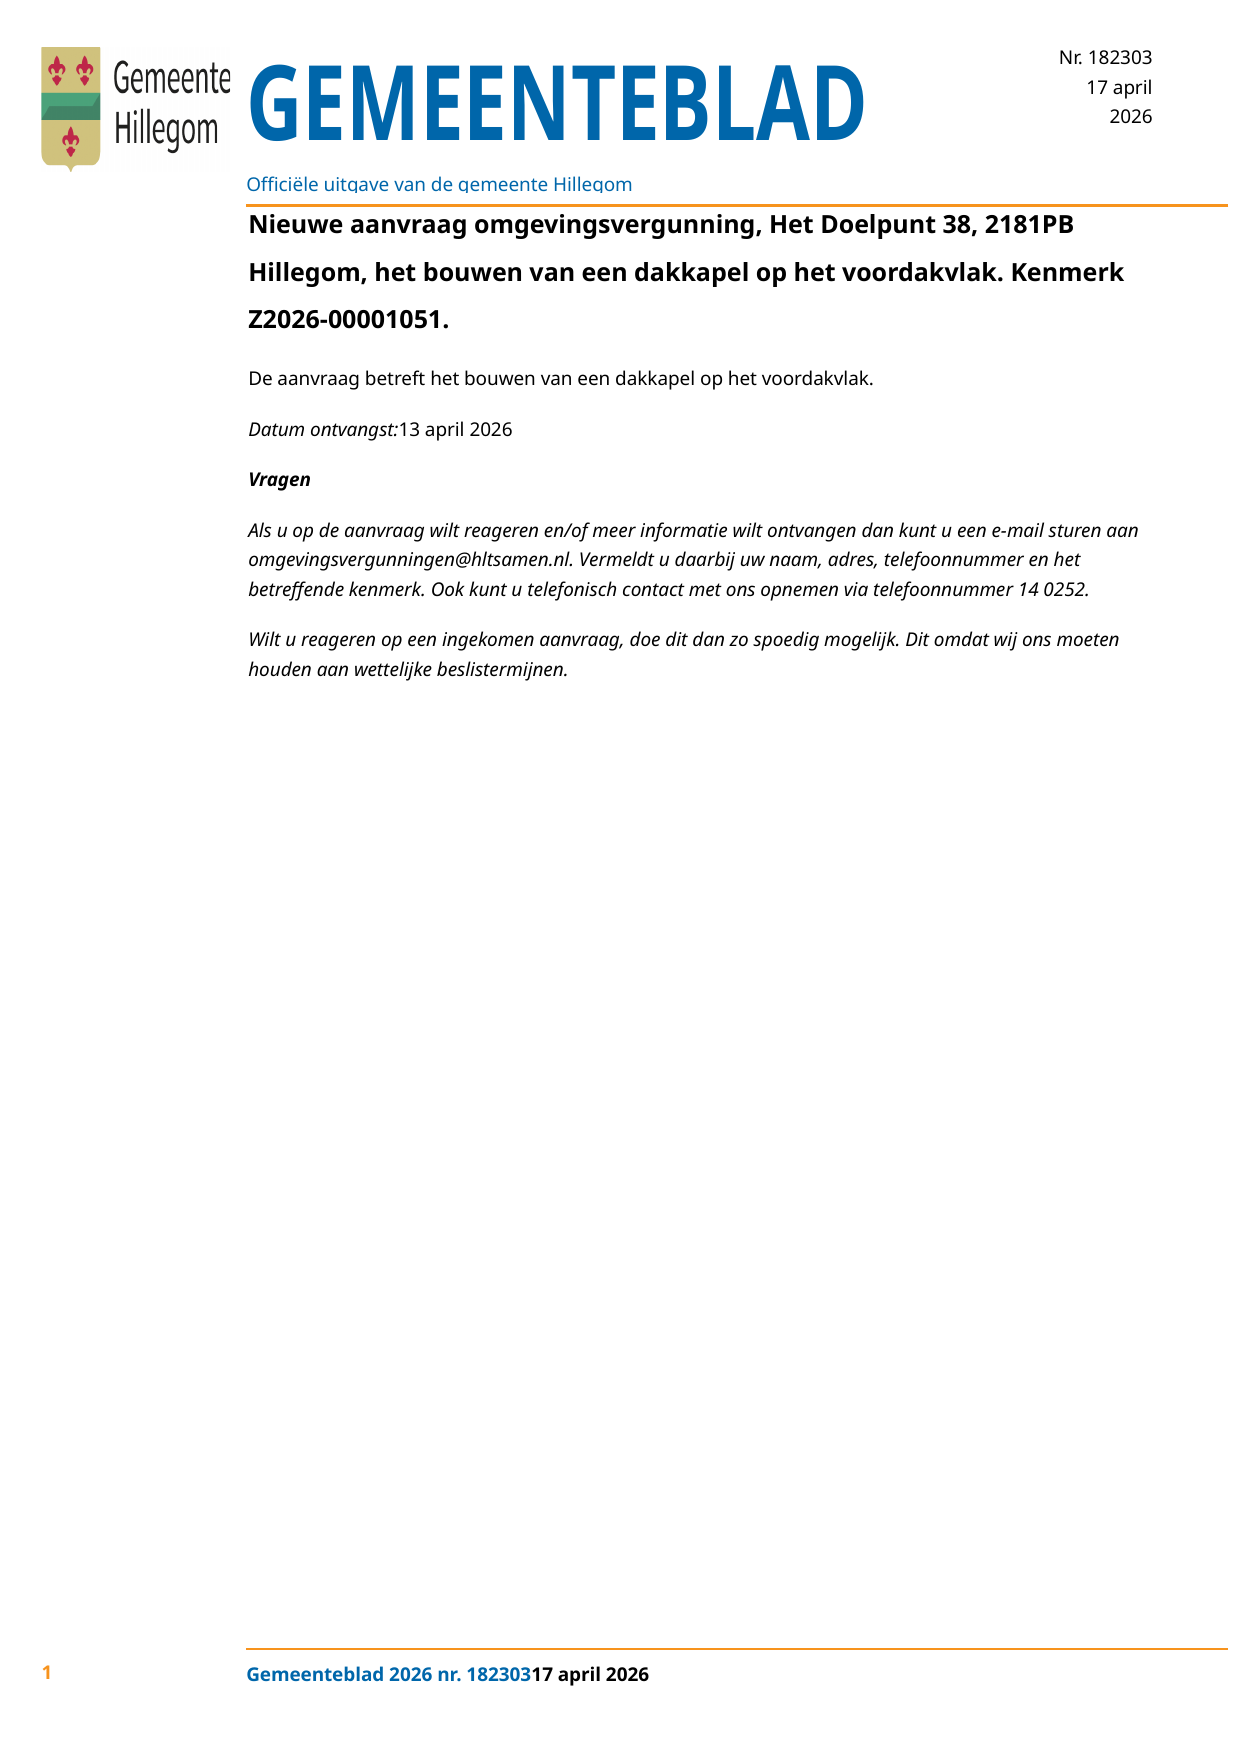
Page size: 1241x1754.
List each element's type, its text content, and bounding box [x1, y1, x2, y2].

text Nieuwe aanvraag omgevingsvergunning, Het Doelpunt 38, 2181PB Hillegom, het bouwen van een dakkapel op het voordakvlak. Kenmerk Z2026-00001051. [248, 207, 1152, 336]
text De aanvraag betreft het bouwen van een dakkapel op het voordakvlak. [248, 366, 1152, 391]
text Datum ontvangst:13 april 2026 [248, 416, 1152, 442]
text Vragen [248, 466, 1152, 492]
text Als u op de aanvraag wilt reageren en/of meer informatie wilt ontvangen dan kunt u een e-mail sturen aan omgevingsvergunningen@hltsamen.nl. Vermeldt u daarbij uw naam, adres, telefoonnummer en het betreffende kenmerk. Ook kunt u telefonisch contact met ons opnemen via telefoonnummer 14 0252. [248, 517, 1152, 602]
picture [41, 47, 231, 172]
text Wilt u reageren op een ingekomen aanvraag, doe dit dan zo spoedig mogelijk. Dit omdat wij ons moeten houden aan wettelijke beslistermijnen. [248, 626, 1152, 682]
